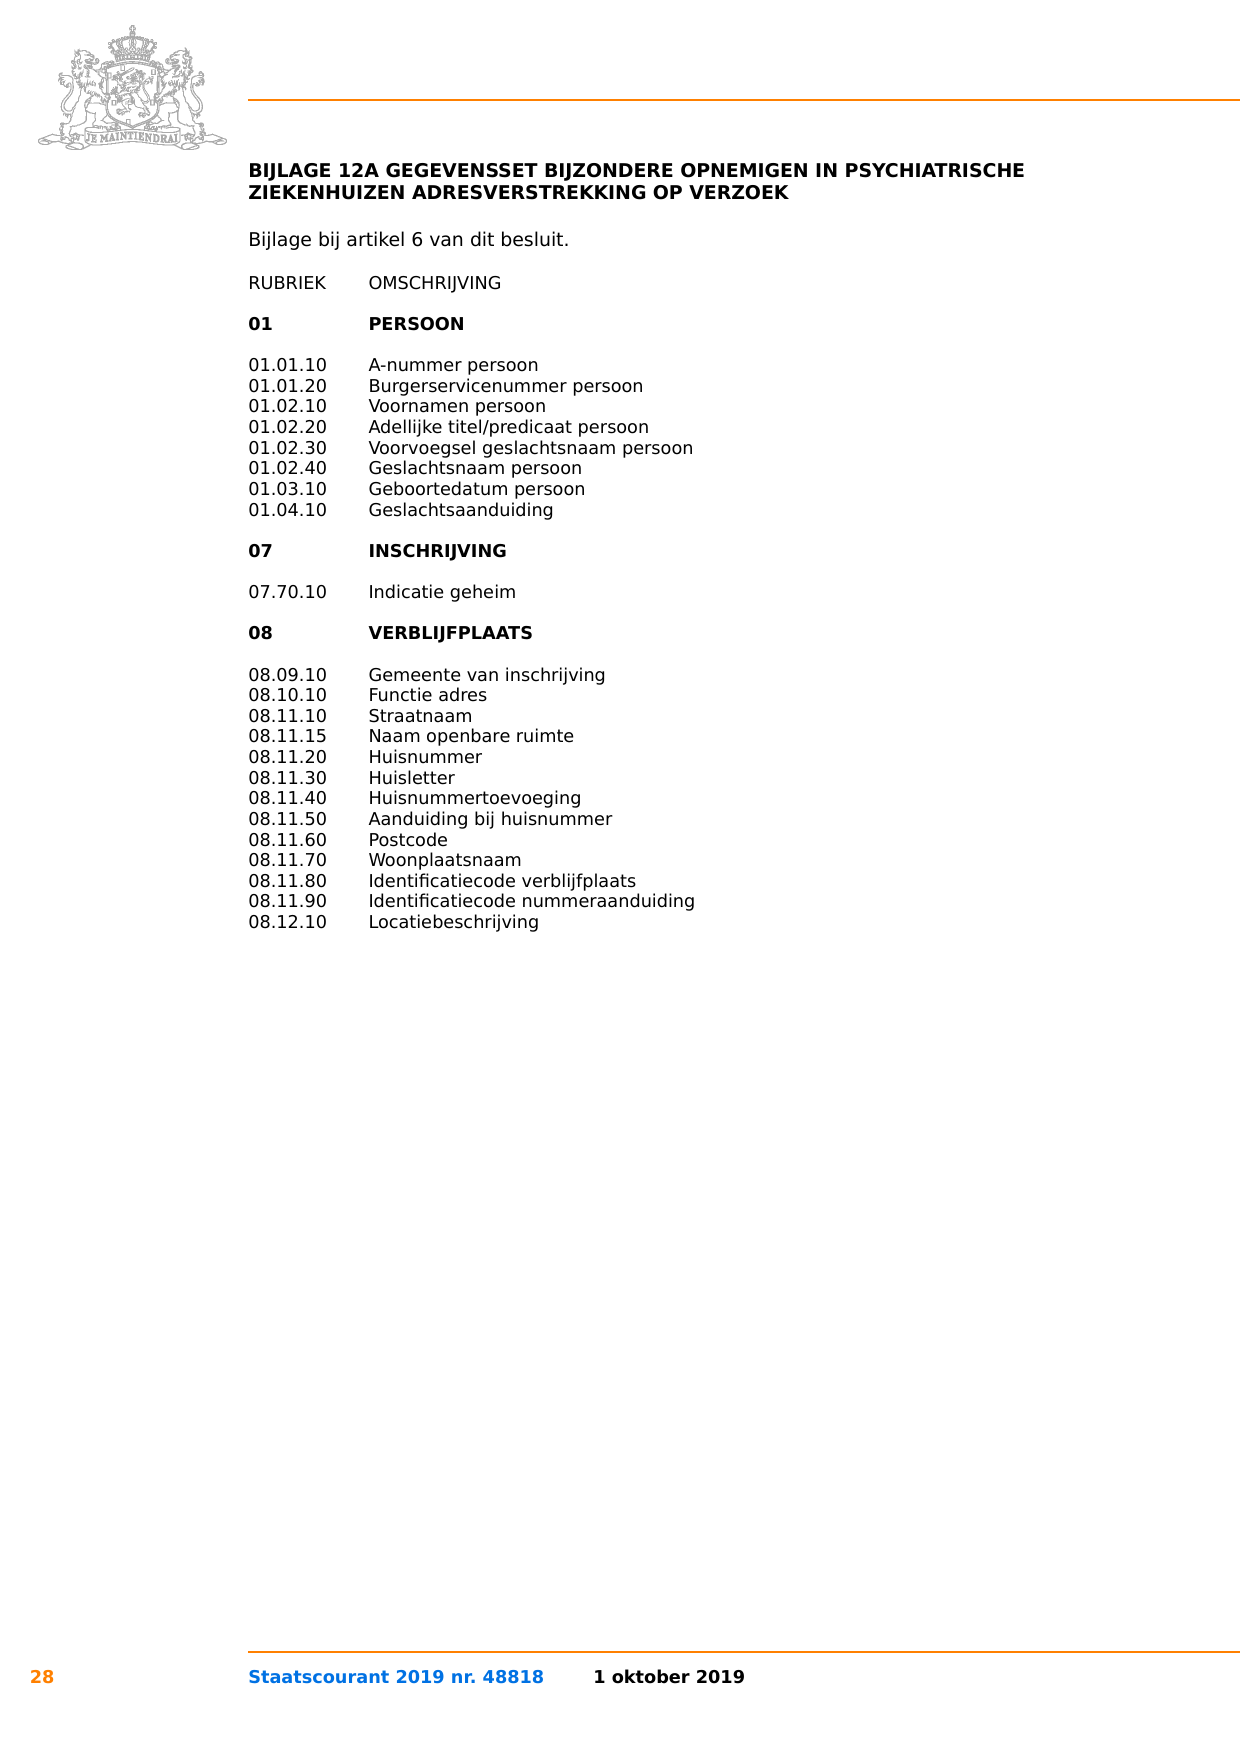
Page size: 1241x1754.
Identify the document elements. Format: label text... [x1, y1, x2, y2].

table_cell Gemeente van inschrijving [363, 665, 1163, 685]
table_cell Identificatiecode verblijfplaats [363, 871, 1163, 891]
table_cell 08.11.30 [248, 768, 362, 788]
table_header OMSCHRIJVING [363, 273, 1163, 293]
table_cell 08.11.60 [248, 830, 362, 850]
table_cell [363, 293, 1163, 314]
table_cell Woonplaatsnaam [363, 850, 1163, 871]
table_cell Functie adres [363, 685, 1163, 706]
table_cell [248, 293, 362, 314]
table_cell Straatnaam [363, 706, 1163, 726]
table_cell Geslachtsnaam persoon [363, 458, 1163, 479]
table_cell [248, 603, 362, 623]
table_cell Geslachtsaanduiding [363, 500, 1163, 520]
table_cell 08.11.10 [248, 706, 362, 726]
table_cell 01.02.30 [248, 438, 362, 458]
table_cell Voornamen persoon [363, 396, 1163, 417]
table_cell 01.01.20 [248, 376, 362, 396]
table_cell Adellijke titel/predicaat persoon [363, 417, 1163, 438]
table_cell Identificatiecode nummeraanduiding [363, 891, 1163, 912]
table_cell Indicatie geheim [363, 582, 1163, 603]
picture [38, 25, 227, 150]
table_cell 01 [248, 314, 362, 334]
table_cell [248, 561, 362, 582]
table_cell [248, 644, 362, 664]
table_cell Burgerservicenummer persoon [363, 376, 1163, 396]
table_cell [363, 561, 1163, 582]
table_cell VERBLIJFPLAATS [363, 623, 1163, 644]
table_cell 01.02.10 [248, 396, 362, 417]
table_cell [363, 335, 1163, 355]
table_cell 08.12.10 [248, 912, 362, 933]
table_cell [248, 520, 362, 541]
text Bijlage bij artikel 6 van dit besluit. [248, 229, 1163, 251]
table_cell Huisnummertoevoeging [363, 788, 1163, 809]
table_cell 08.11.50 [248, 809, 362, 829]
table_cell [363, 520, 1163, 541]
table_cell 01.02.20 [248, 417, 362, 438]
table_cell Locatiebeschrijving [363, 912, 1163, 933]
table_header RUBRIEK [248, 273, 362, 293]
table_cell A-nummer persoon [363, 355, 1163, 376]
table_cell 01.03.10 [248, 479, 362, 499]
table_cell 08.09.10 [248, 665, 362, 685]
table_cell 07.70.10 [248, 582, 362, 603]
table_cell 08 [248, 623, 362, 644]
table_cell 08.11.40 [248, 788, 362, 809]
table_cell Huisnummer [363, 747, 1163, 768]
table_cell 01.01.10 [248, 355, 362, 376]
table_cell Aanduiding bij huisnummer [363, 809, 1163, 829]
table_cell 08.11.15 [248, 726, 362, 747]
table_cell Geboortedatum persoon [363, 479, 1163, 499]
table_cell [363, 603, 1163, 623]
table_cell 08.10.10 [248, 685, 362, 706]
table_cell Voorvoegsel geslachtsnaam persoon [363, 438, 1163, 458]
table_cell 08.11.90 [248, 891, 362, 912]
table_cell 08.11.80 [248, 871, 362, 891]
table_cell Postcode [363, 830, 1163, 850]
subtitle BIJLAGE 12A GEGEVENSSET BIJZONDERE OPNEMIGEN IN PSYCHIATRISCHE ZIEKENHUIZEN ADRESVERSTREKKING OP VERZOEK [248, 160, 1163, 204]
table_cell Naam openbare ruimte [363, 726, 1163, 747]
table_cell Huisletter [363, 768, 1163, 788]
table_cell 07 [248, 541, 362, 561]
table_cell 08.11.70 [248, 850, 362, 871]
table_cell 01.02.40 [248, 458, 362, 479]
table_cell PERSOON [363, 314, 1163, 334]
table_cell [248, 335, 362, 355]
table_cell [363, 644, 1163, 664]
table_cell 08.11.20 [248, 747, 362, 768]
table_cell 01.04.10 [248, 500, 362, 520]
table_cell INSCHRIJVING [363, 541, 1163, 561]
